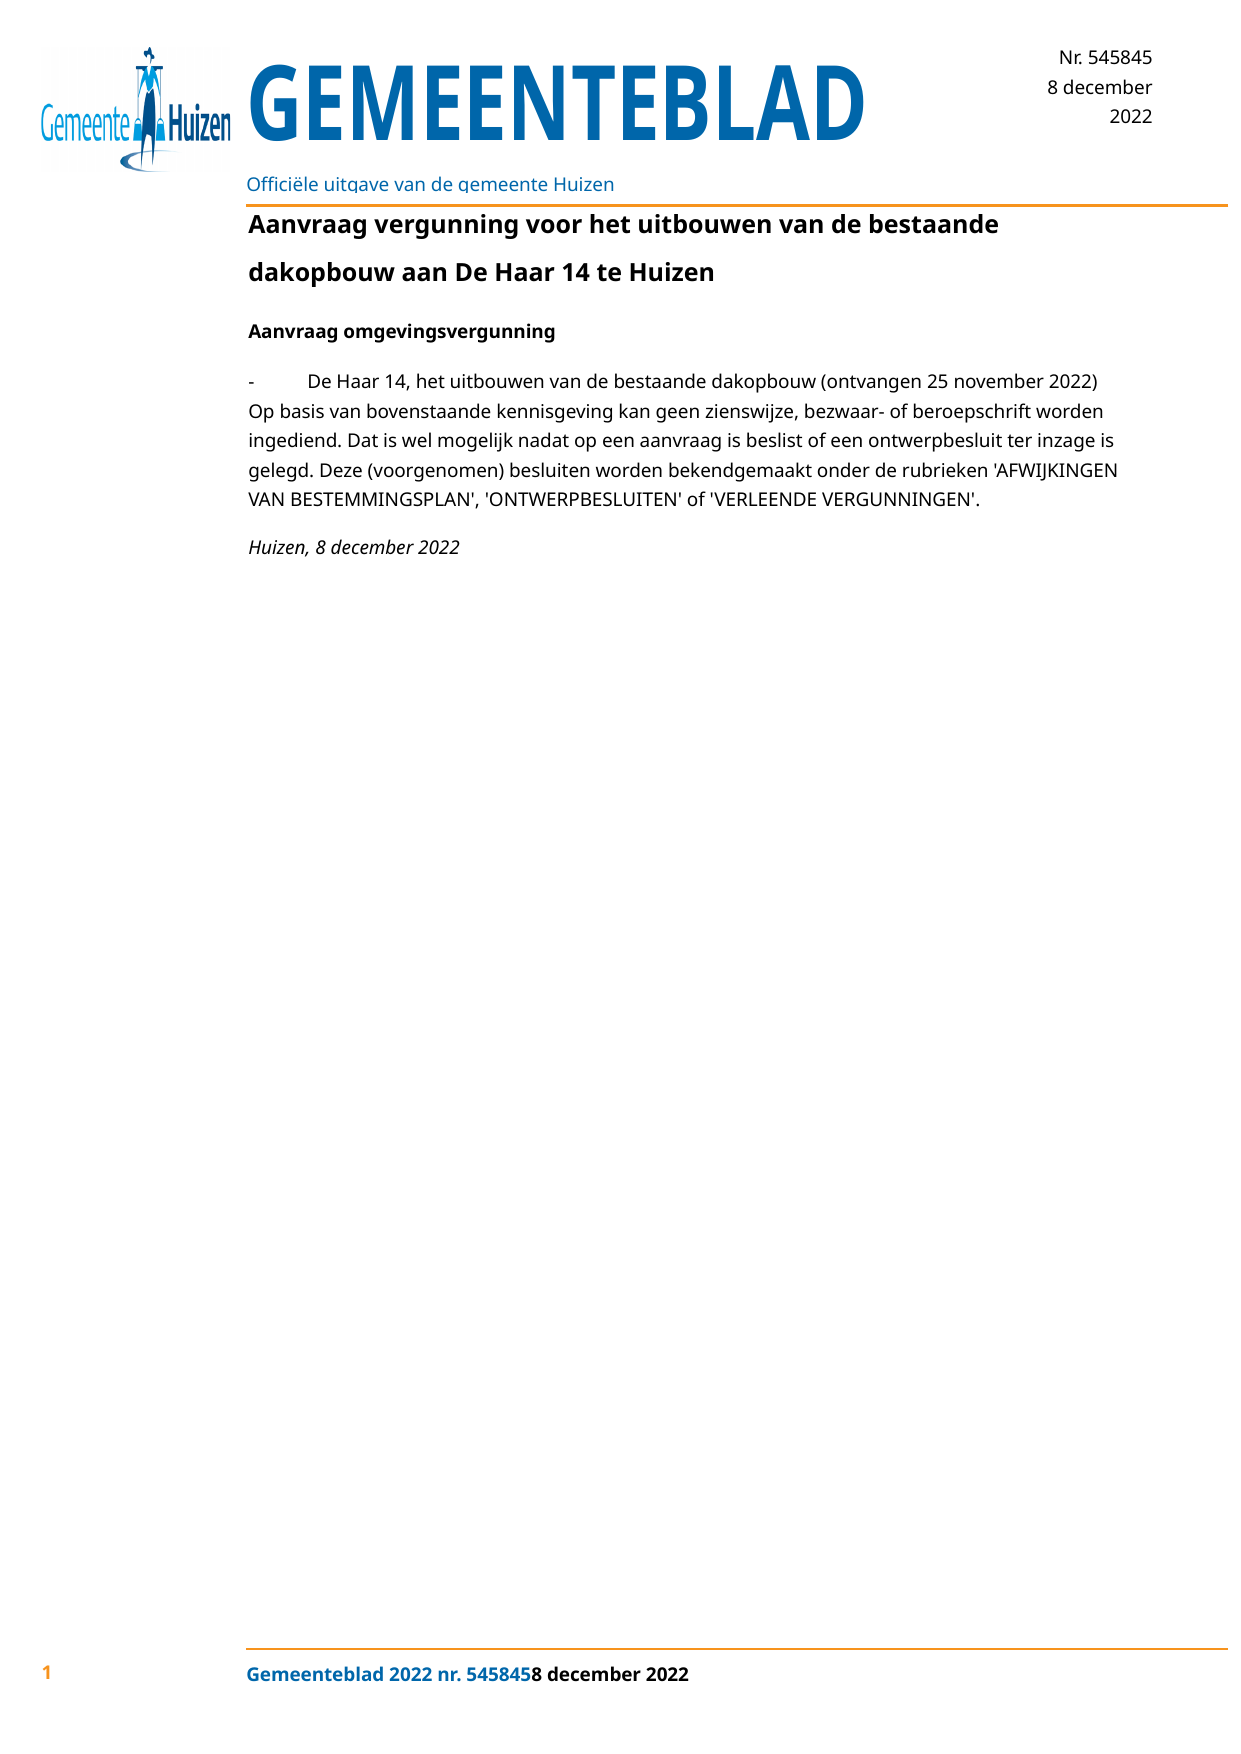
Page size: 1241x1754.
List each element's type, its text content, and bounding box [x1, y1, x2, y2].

text Aanvraag vergunning voor het uitbouwen van de bestaande dakopbouw aan De Haar 14 te Huizen [248, 207, 1152, 288]
text Aanvraag omgevingsvergunning [248, 318, 1152, 344]
picture [41, 47, 231, 172]
text Huizen, 8 december 2022 [248, 534, 1152, 560]
list De Haar 14, het uitbouwen van de bestaande dakopbouw (ontvangen 25 november 2022) [248, 368, 1152, 394]
text Op basis van bovenstaande kennisgeving kan geen zienswijze, bezwaar- of beroepschrift worden ingediend. Dat is wel mogelijk nadat op een aanvraag is beslist of een ontwerpbesluit ter inzage is gelegd. Deze (voorgenomen) besluiten worden bekendgemaakt onder de rubrieken 'AFWIJKINGEN VAN BESTEMMINGSPLAN', 'ONTWERPBESLUITEN' of 'VERLEENDE VERGUNNINGEN'. [248, 398, 1152, 512]
